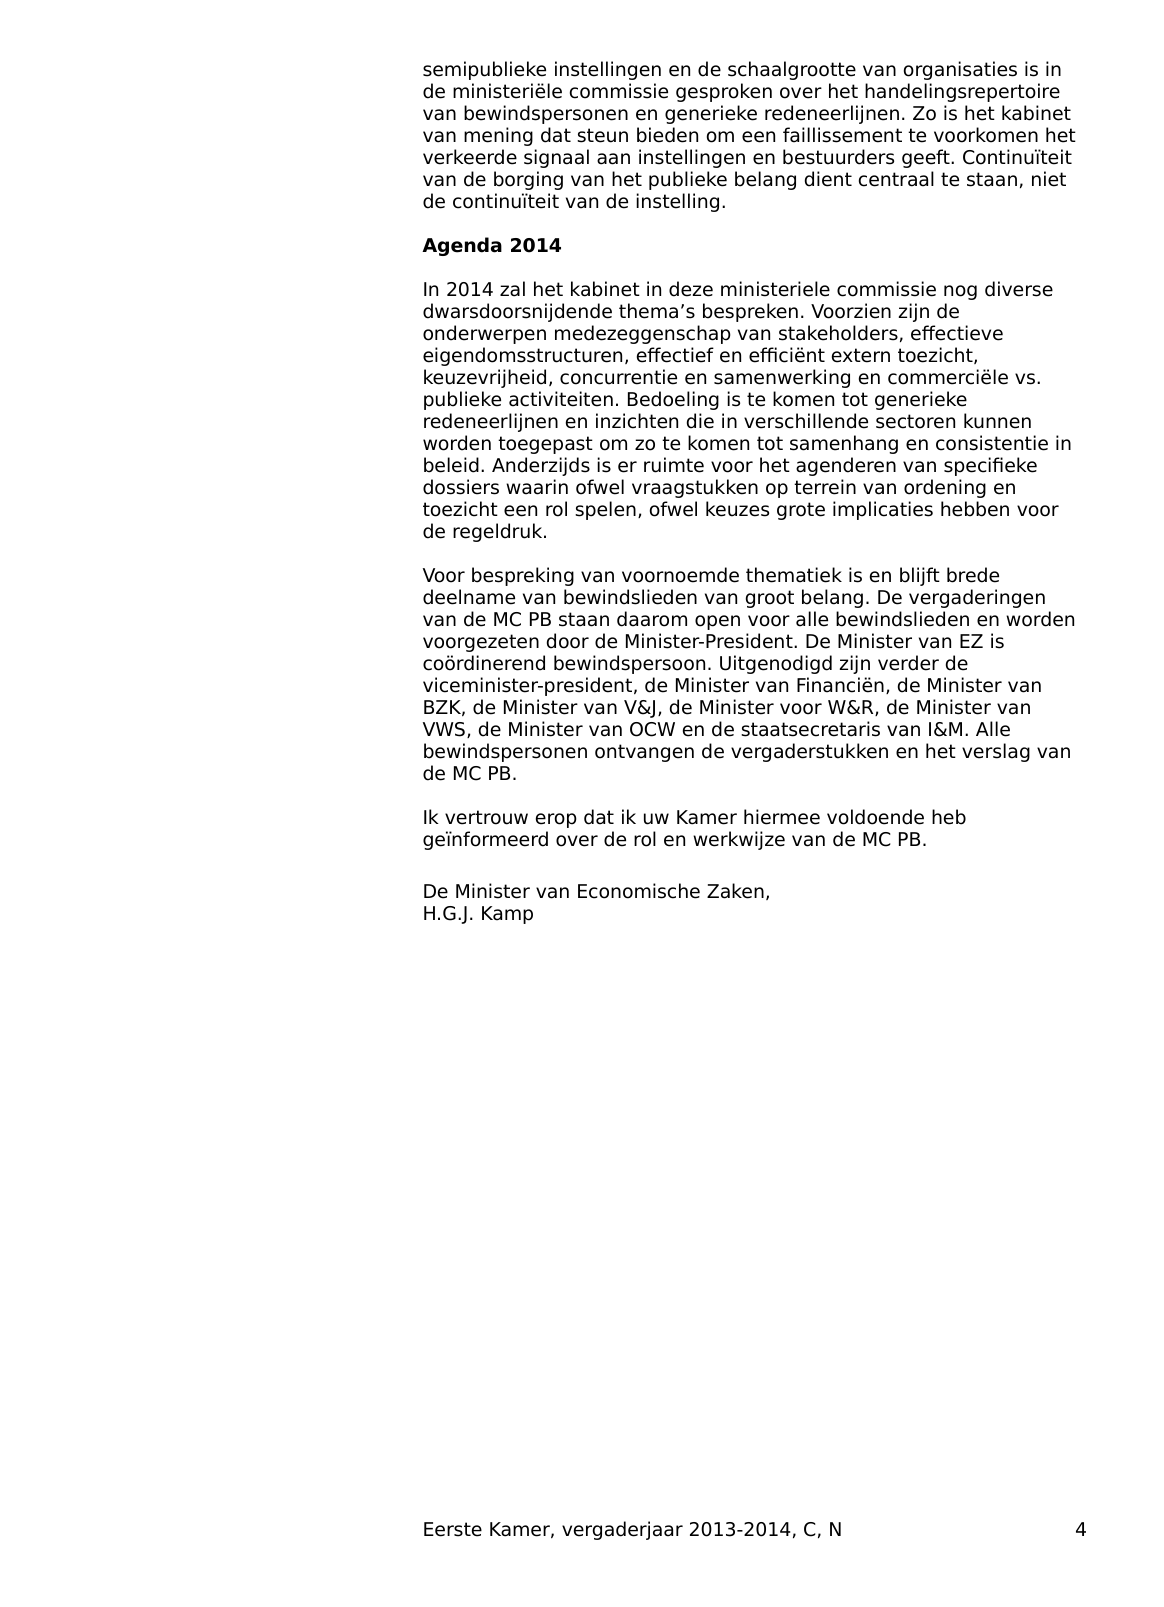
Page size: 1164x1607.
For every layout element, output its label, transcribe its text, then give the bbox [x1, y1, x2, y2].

subtitle Agenda 2014 [422, 235, 1087, 257]
text De Minister van Economische Zaken, H.G.J. Kamp [422, 881, 1087, 925]
text Ik vertrouw erop dat ik uw Kamer hiermee voldoende heb geïnformeerd over de rol en werkwijze van de MC PB. [422, 807, 1087, 851]
text Voor bespreking van voornoemde thematiek is en blijft brede deelname van bewindslieden van groot belang. De vergaderingen van de MC PB staan daarom open voor alle bewindslieden en worden voorgezeten door de Minister-President. De Minister van EZ is coördinerend bewindspersoon. Uitgenodigd zijn verder de viceminister-president, de Minister van Financiën, de Minister van BZK, de Minister van V&J, de Minister voor W&R, de Minister van VWS, de Minister van OCW en de staatsecretaris van I&M. Alle bewindspersonen ontvangen de vergaderstukken en het verslag van de MC PB. [422, 565, 1087, 785]
text semipublieke instellingen en de schaalgrootte van organisaties is in de ministeriële commissie gesproken over het handelingsrepertoire van bewindspersonen en generieke redeneerlijnen. Zo is het kabinet van mening dat steun bieden om een faillissement te voorkomen het verkeerde signaal aan instellingen en bestuurders geeft. Continuïteit van de borging van het publieke belang dient centraal te staan, niet de continuïteit van de instelling. [422, 59, 1087, 213]
text In 2014 zal het kabinet in deze ministeriele commissie nog diverse dwarsdoorsnijdende thema’s bespreken. Voorzien zijn de onderwerpen medezeggenschap van stakeholders, effectieve eigendomsstructuren, effectief en efficiënt extern toezicht, keuzevrijheid, concurrentie en samenwerking en commerciële vs. publieke activiteiten. Bedoeling is te komen tot generieke redeneerlijnen en inzichten die in verschillende sectoren kunnen worden toegepast om zo te komen tot samenhang en consistentie in beleid. Anderzijds is er ruimte voor het agenderen van specifieke dossiers waarin ofwel vraagstukken op terrein van ordening en toezicht een rol spelen, ofwel keuzes grote implicaties hebben voor de regeldruk. [422, 279, 1087, 543]
